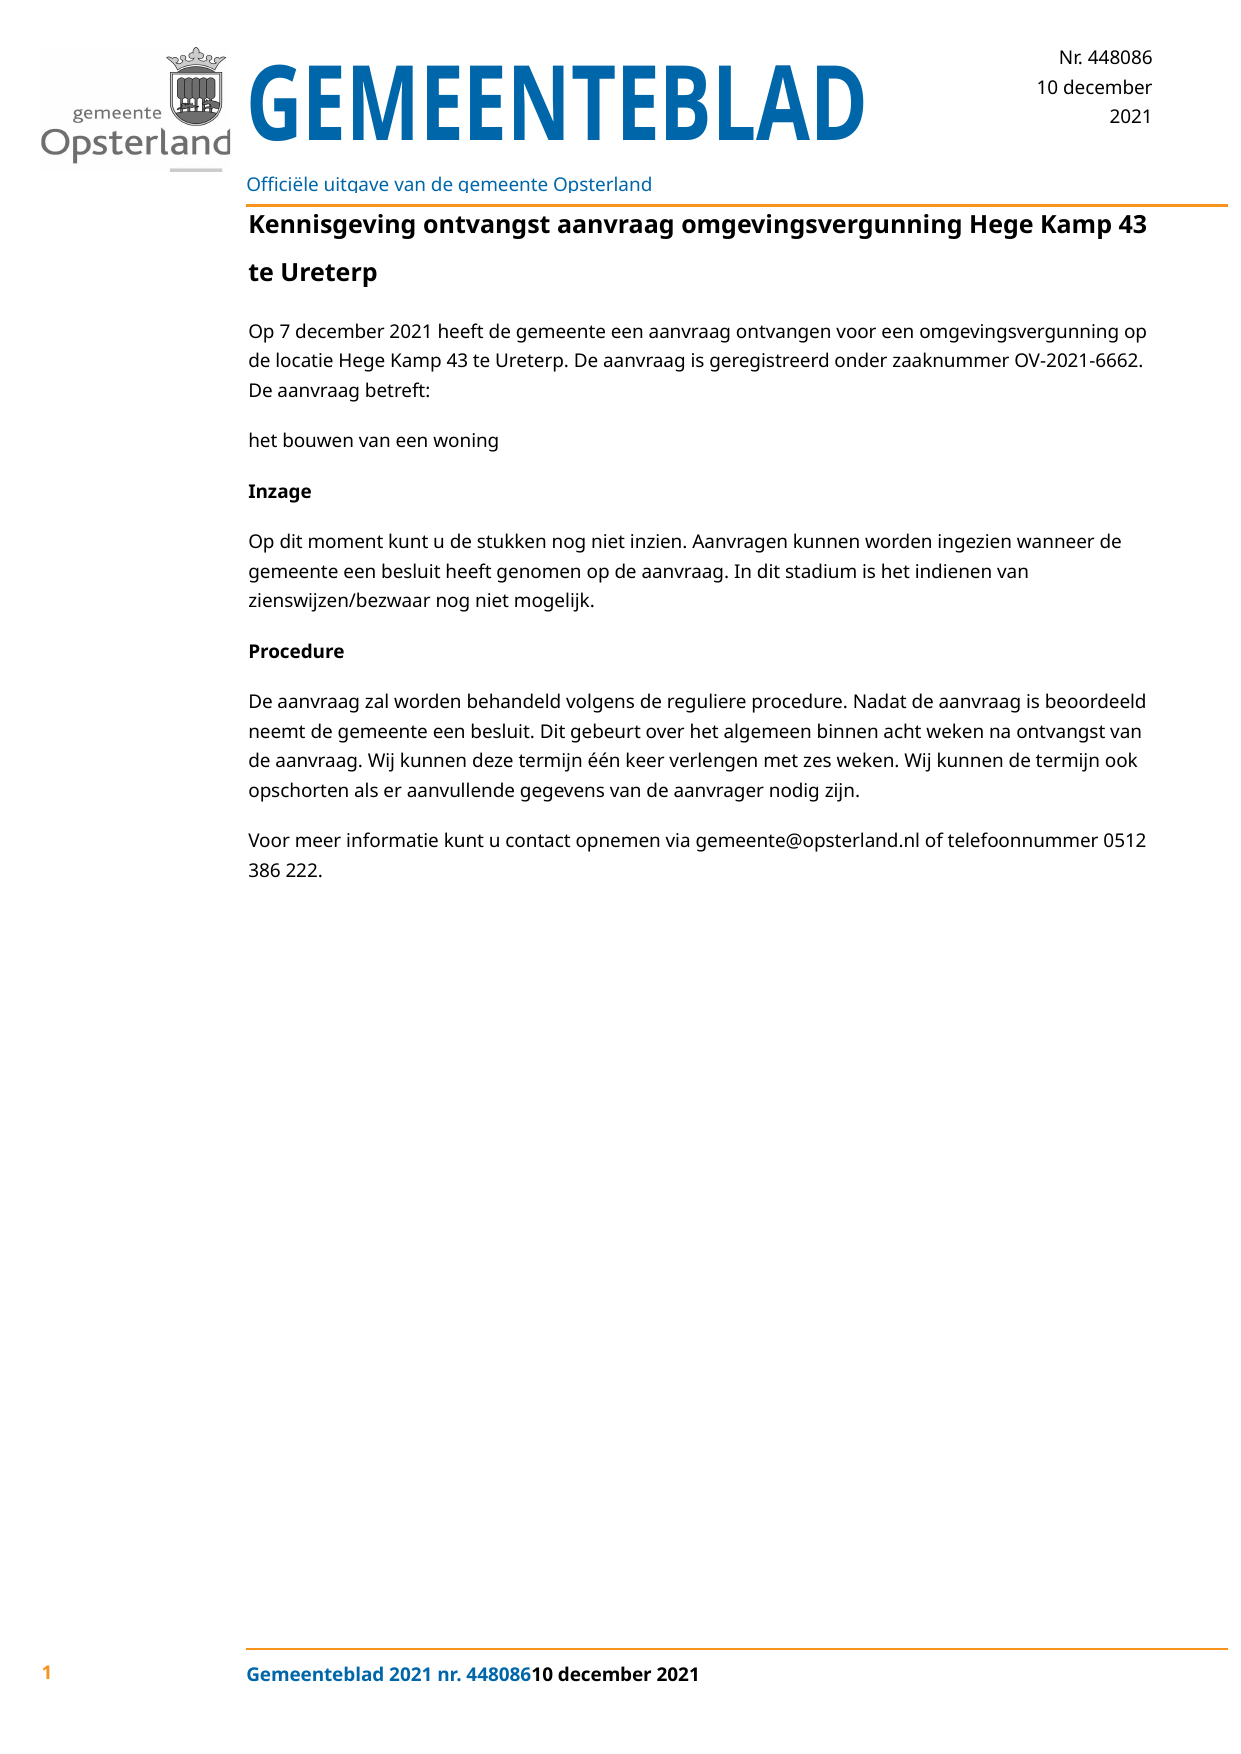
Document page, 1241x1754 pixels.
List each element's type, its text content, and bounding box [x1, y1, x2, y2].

text Voor meer informatie kunt u contact opnemen via gemeente@opsterland.nl of telefoonnummer 0512 386 222. [248, 827, 1152, 883]
text Inzage [248, 478, 1152, 504]
text Op dit moment kunt u de stukken nog niet inzien. Aanvragen kunnen worden ingezien wanneer de gemeente een besluit heeft genomen op de aanvraag. In dit stadium is het indienen van zienswijzen/bezwaar nog niet mogelijk. [248, 528, 1152, 613]
text Kennisgeving ontvangst aanvraag omgevingsvergunning Hege Kamp 43 te Ureterp [248, 207, 1152, 288]
text het bouwen van een woning [248, 427, 1152, 453]
picture [41, 47, 231, 172]
text De aanvraag zal worden behandeld volgens de reguliere procedure. Nadat de aanvraag is beoordeeld neemt de gemeente een besluit. Dit gebeurt over het algemeen binnen acht weken na ontvangst van de aanvraag. Wij kunnen deze termijn één keer verlengen met zes weken. Wij kunnen de termijn ook opschorten als er aanvullende gegevens van de aanvrager nodig zijn. [248, 688, 1152, 803]
text Procedure [248, 638, 1152, 664]
text Op 7 december 2021 heeft de gemeente een aanvraag ontvangen voor een omgevingsvergunning op de locatie Hege Kamp 43 te Ureterp. De aanvraag is geregistreerd onder zaaknummer OV-2021-6662. De aanvraag betreft: [248, 318, 1152, 403]
